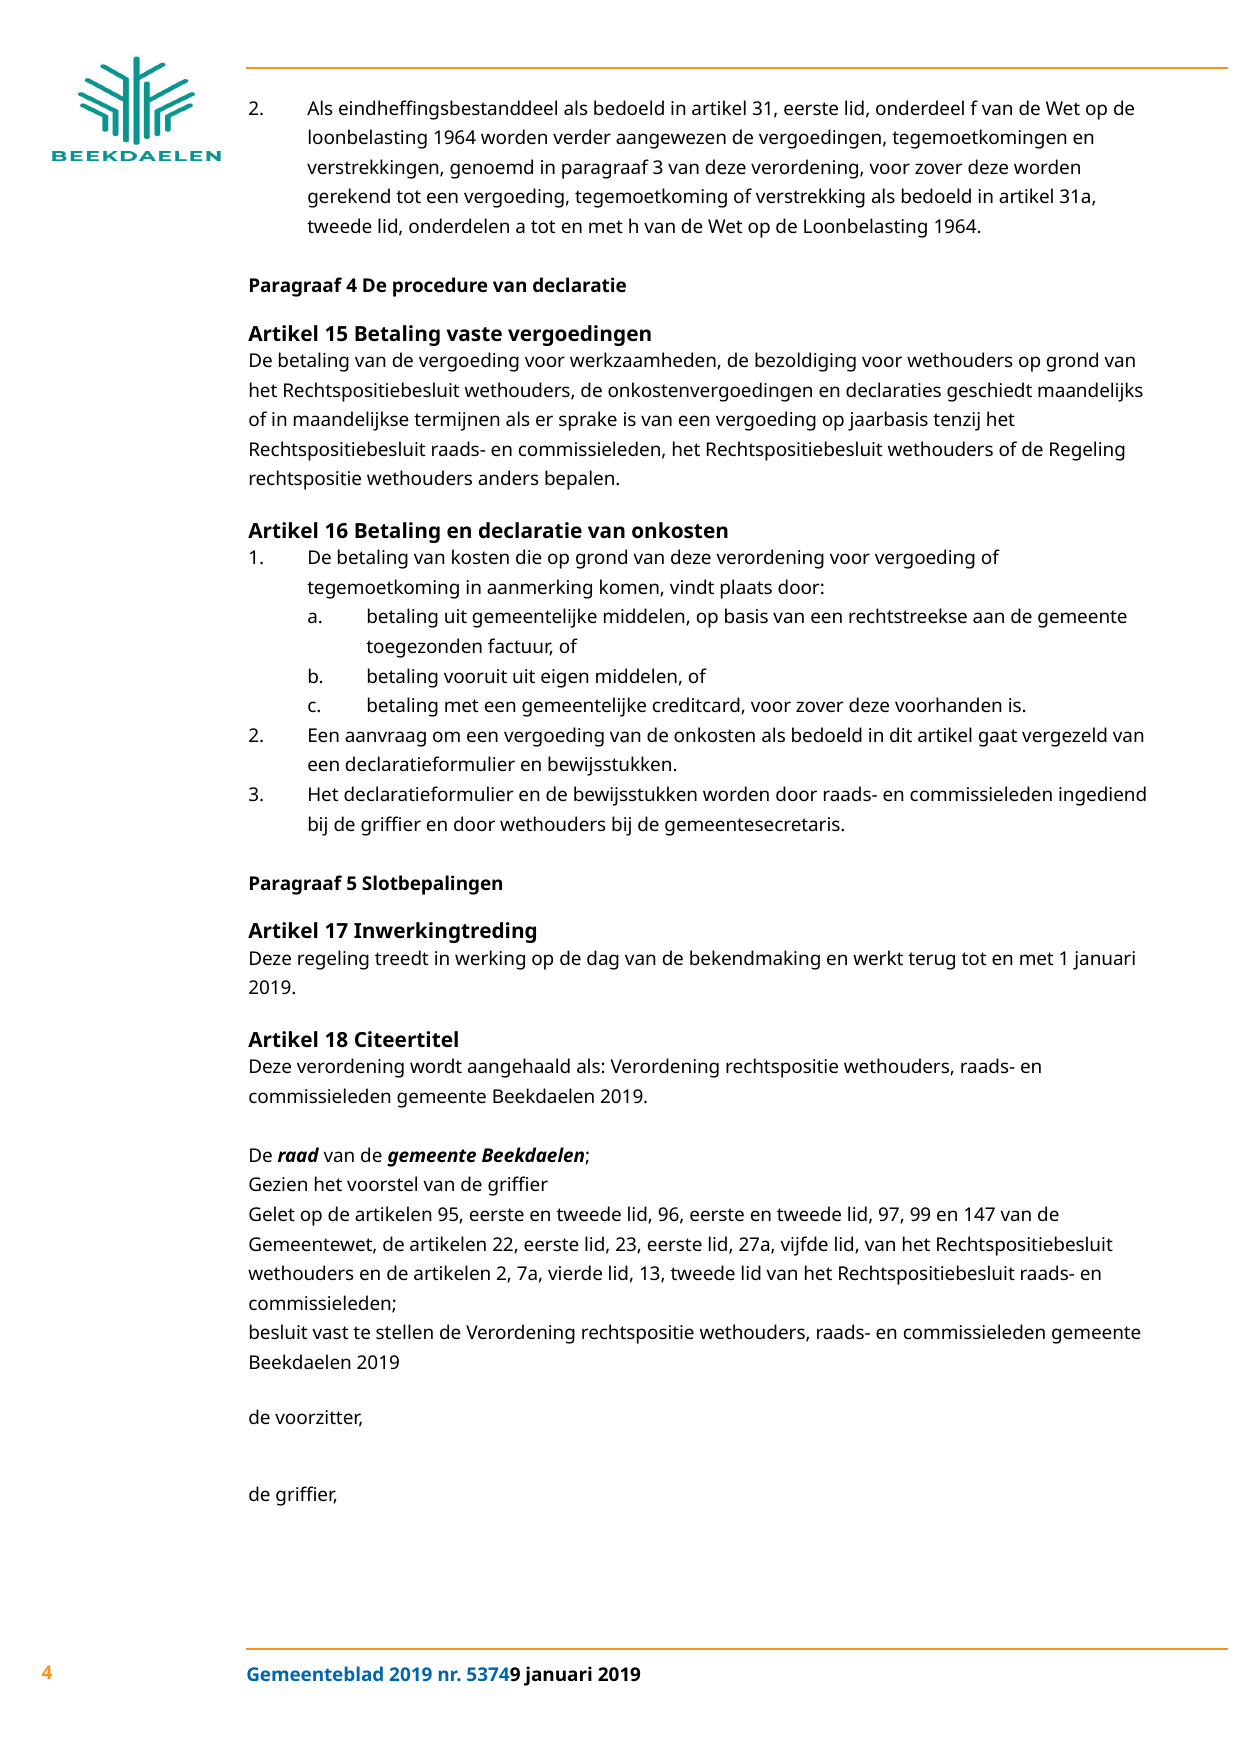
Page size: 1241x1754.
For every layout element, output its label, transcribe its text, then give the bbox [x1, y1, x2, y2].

list De betaling van kosten die op grond van deze verordening voor vergoeding of tegemoetkoming in aanmerking komen, vindt plaats door: [248, 544, 1152, 600]
text Deze verordening wordt aangehaald als: Verordening rechtspositie wethouders, raads- en commissieleden gemeente Beekdaelen 2019. [248, 1053, 1152, 1109]
text de voorzitter, [248, 1404, 1152, 1430]
list betaling uit gemeentelijke middelen, op basis van een rechtstreekse aan de gemeente toegezonden factuur, of [307, 604, 1152, 659]
text Gelet op de artikelen 95, eerste en tweede lid, 96, eerste en tweede lid, 97, 99 en 147 van de Gemeentewet, de artikelen 22, eerste lid, 23, eerste lid, 27a, vijfde lid, van het Rechtspositiebesluit wethouders en de artikelen 2, 7a, vierde lid, 13, tweede lid van het Rechtspositiebesluit raads- en commissieleden; [248, 1201, 1152, 1316]
text Artikel 16 Betaling en declaratie van onkosten [248, 516, 1152, 544]
list betaling vooruit uit eigen middelen, of [307, 663, 1152, 688]
text Paragraaf 5 Slotbepalingen [248, 870, 1152, 896]
text Paragraaf 4 De procedure van declaratie [248, 272, 1152, 298]
text besluit vast te stellen de Verordening rechtspositie wethouders, raads- en commissieleden gemeente Beekdaelen 2019 [248, 1319, 1152, 1375]
text Artikel 18 Citeertitel [248, 1025, 1152, 1053]
picture [41, 47, 231, 172]
list betaling met een gemeentelijke creditcard, voor zover deze voorhanden is. [307, 692, 1152, 718]
text De betaling van de vergoeding voor werkzaamheden, de bezoldiging voor wethouders op grond van het Rechtspositiebesluit wethouders, de onkostenvergoedingen en declaraties geschiedt maandelijks of in maandelijkse termijnen als er sprake is van een vergoeding op jaarbasis tenzij het Rechtspositiebesluit raads- en commissieleden, het Rechtspositiebesluit wethouders of de Regeling rechtspositie wethouders anders bepalen. [248, 347, 1152, 491]
list Een aanvraag om een vergoeding van de onkosten als bedoeld in dit artikel gaat vergezeld van een declaratieformulier en bewijsstukken. [248, 722, 1152, 777]
text Gezien het voorstel van de griffier [248, 1172, 1152, 1197]
text Artikel 17 Inwerkingtreding [248, 916, 1152, 945]
text Deze regeling treedt in werking op de dag van de bekendmaking en werkt terug tot en met 1 januari 2019. [248, 945, 1152, 1000]
text De raad van de gemeente Beekdaelen; [248, 1142, 1152, 1168]
list Als eindheffingsbestanddeel als bedoeld in artikel 31, eerste lid, onderdeel f van de Wet op de loonbelasting 1964 worden verder aangewezen de vergoedingen, tegemoetkomingen en verstrekkingen, genoemd in paragraaf 3 van deze verordening, voor zover deze worden gerekend tot een vergoeding, tegemoetkoming of verstrekking als bedoeld in artikel 31a, tweede lid, onderdelen a tot en met h van de Wet op de Loonbelasting 1964. [248, 95, 1152, 239]
list Het declaratieformulier en de bewijsstukken worden door raads- en commissieleden ingediend bij de griffier en door wethouders bij de gemeentesecretaris. [248, 781, 1152, 836]
text de griffier, [248, 1482, 1152, 1507]
text Artikel 15 Betaling vaste vergoedingen [248, 319, 1152, 347]
